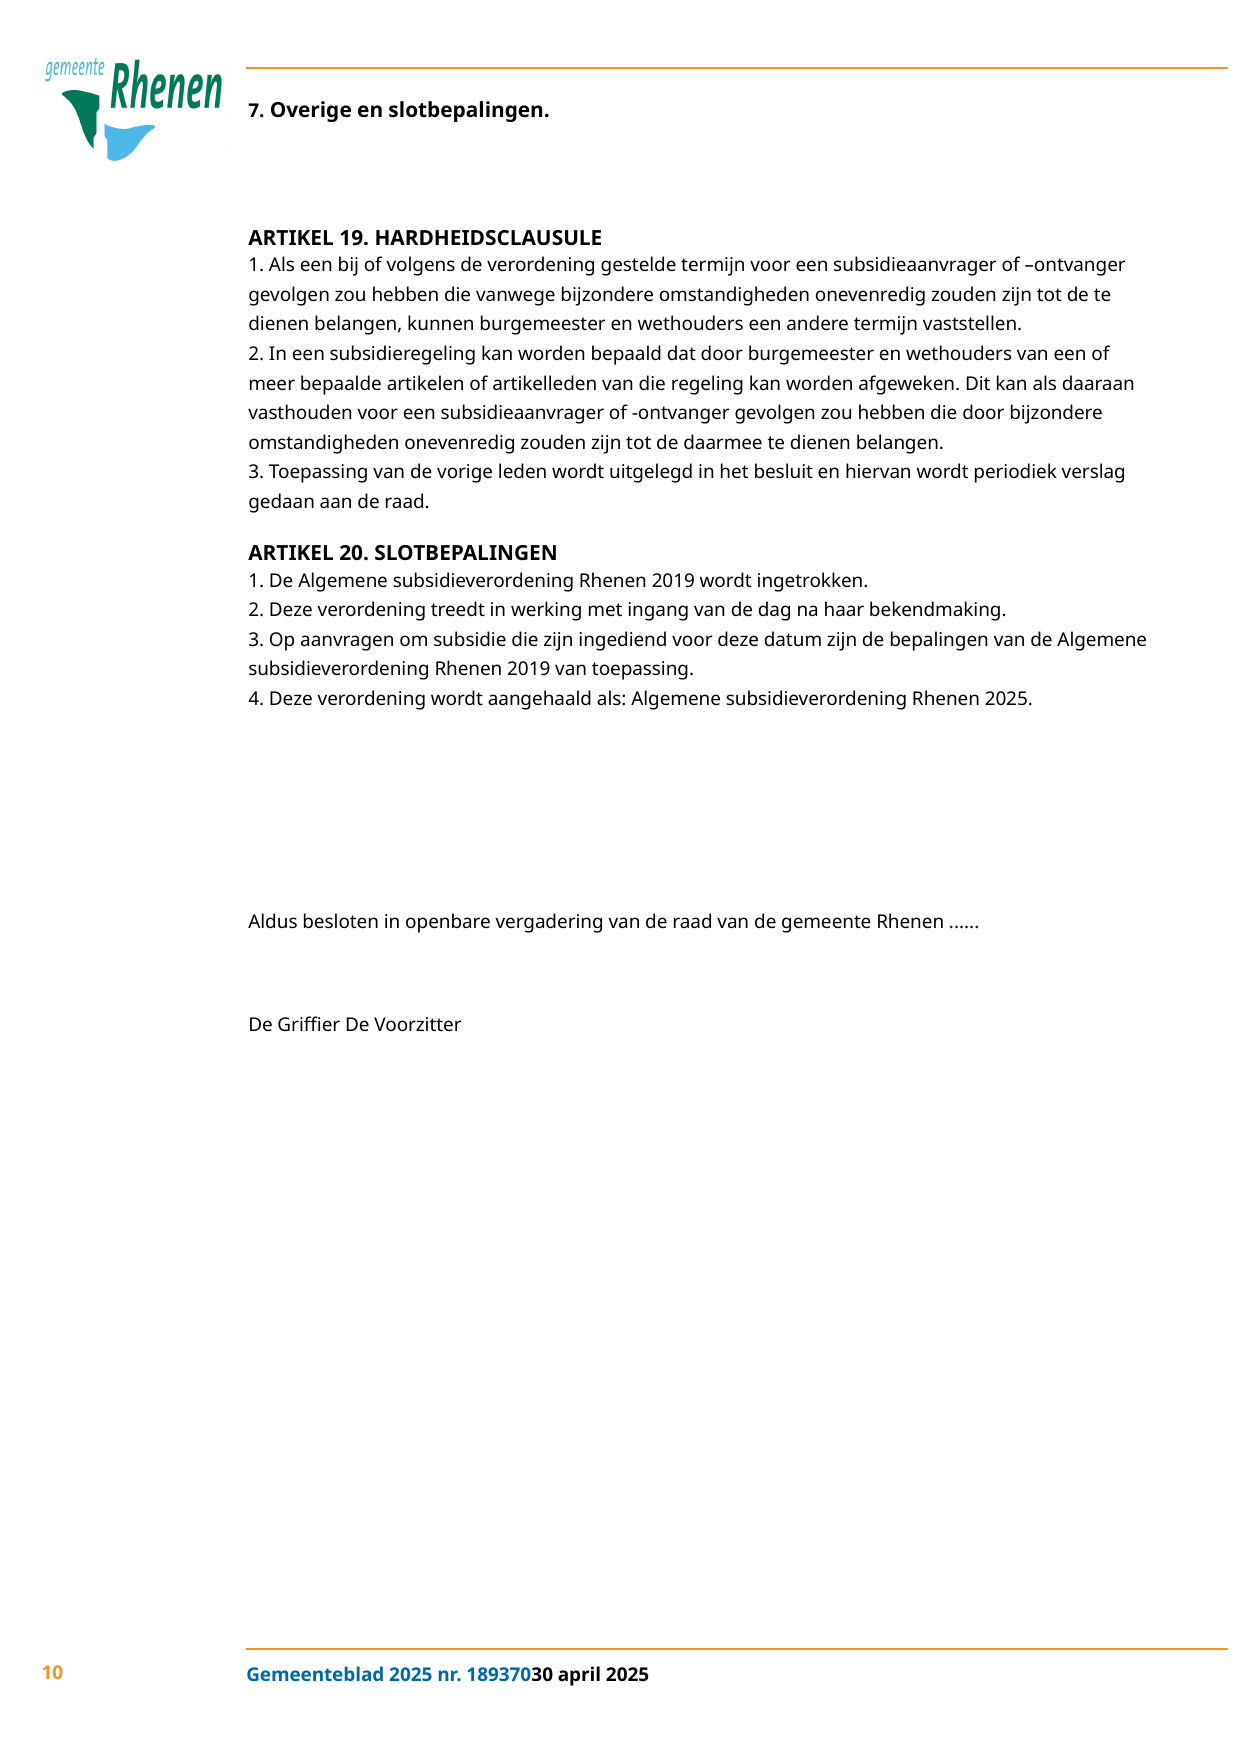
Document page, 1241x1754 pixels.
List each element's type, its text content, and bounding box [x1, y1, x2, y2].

text 7. Overige en slotbepalingen. [248, 95, 1152, 123]
text De Griffier De Voorzitter [248, 1011, 1152, 1037]
text Aldus besloten in openbare vergadering van de raad van de gemeente Rhenen ...... [248, 908, 1152, 934]
text 4. Deze verordening wordt aangehaald als: Algemene subsidieverordening Rhenen 2025. [248, 685, 1152, 711]
picture [41, 47, 231, 172]
text 3. Op aanvragen om subsidie die zijn ingediend voor deze datum zijn de bepalingen van de Algemene subsidieverordening Rhenen 2019 van toepassing. [248, 626, 1152, 681]
text ARTIKEL 19. HARDHEIDSCLAUSULE [248, 223, 1152, 251]
text ARTIKEL 20. SLOTBEPALINGEN [248, 538, 1152, 567]
text 2. Deze verordening treedt in werking met ingang van de dag na haar bekendmaking. [248, 596, 1152, 622]
text 3. Toepassing van de vorige leden wordt uitgelegd in het besluit en hiervan wordt periodiek verslag gedaan aan de raad. [248, 458, 1152, 514]
text 2. In een subsidieregeling kan worden bepaald dat door burgemeester en wethouders van een of meer bepaalde artikelen of artikelleden van die regeling kan worden afgeweken. Dit kan als daaraan vasthouden voor een subsidieaanvrager of -ontvanger gevolgen zou hebben die door bijzondere omstandigheden onevenredig zouden zijn tot de daarmee te dienen belangen. [248, 340, 1152, 454]
text 1. De Algemene subsidieverordening Rhenen 2019 wordt ingetrokken. [248, 567, 1152, 593]
text 1. Als een bij of volgens de verordening gestelde termijn voor een subsidieaanvrager of –ontvanger gevolgen zou hebben die vanwege bijzondere omstandigheden onevenredig zouden zijn tot de te dienen belangen, kunnen burgemeester en wethouders een andere termijn vaststellen. [248, 251, 1152, 336]
